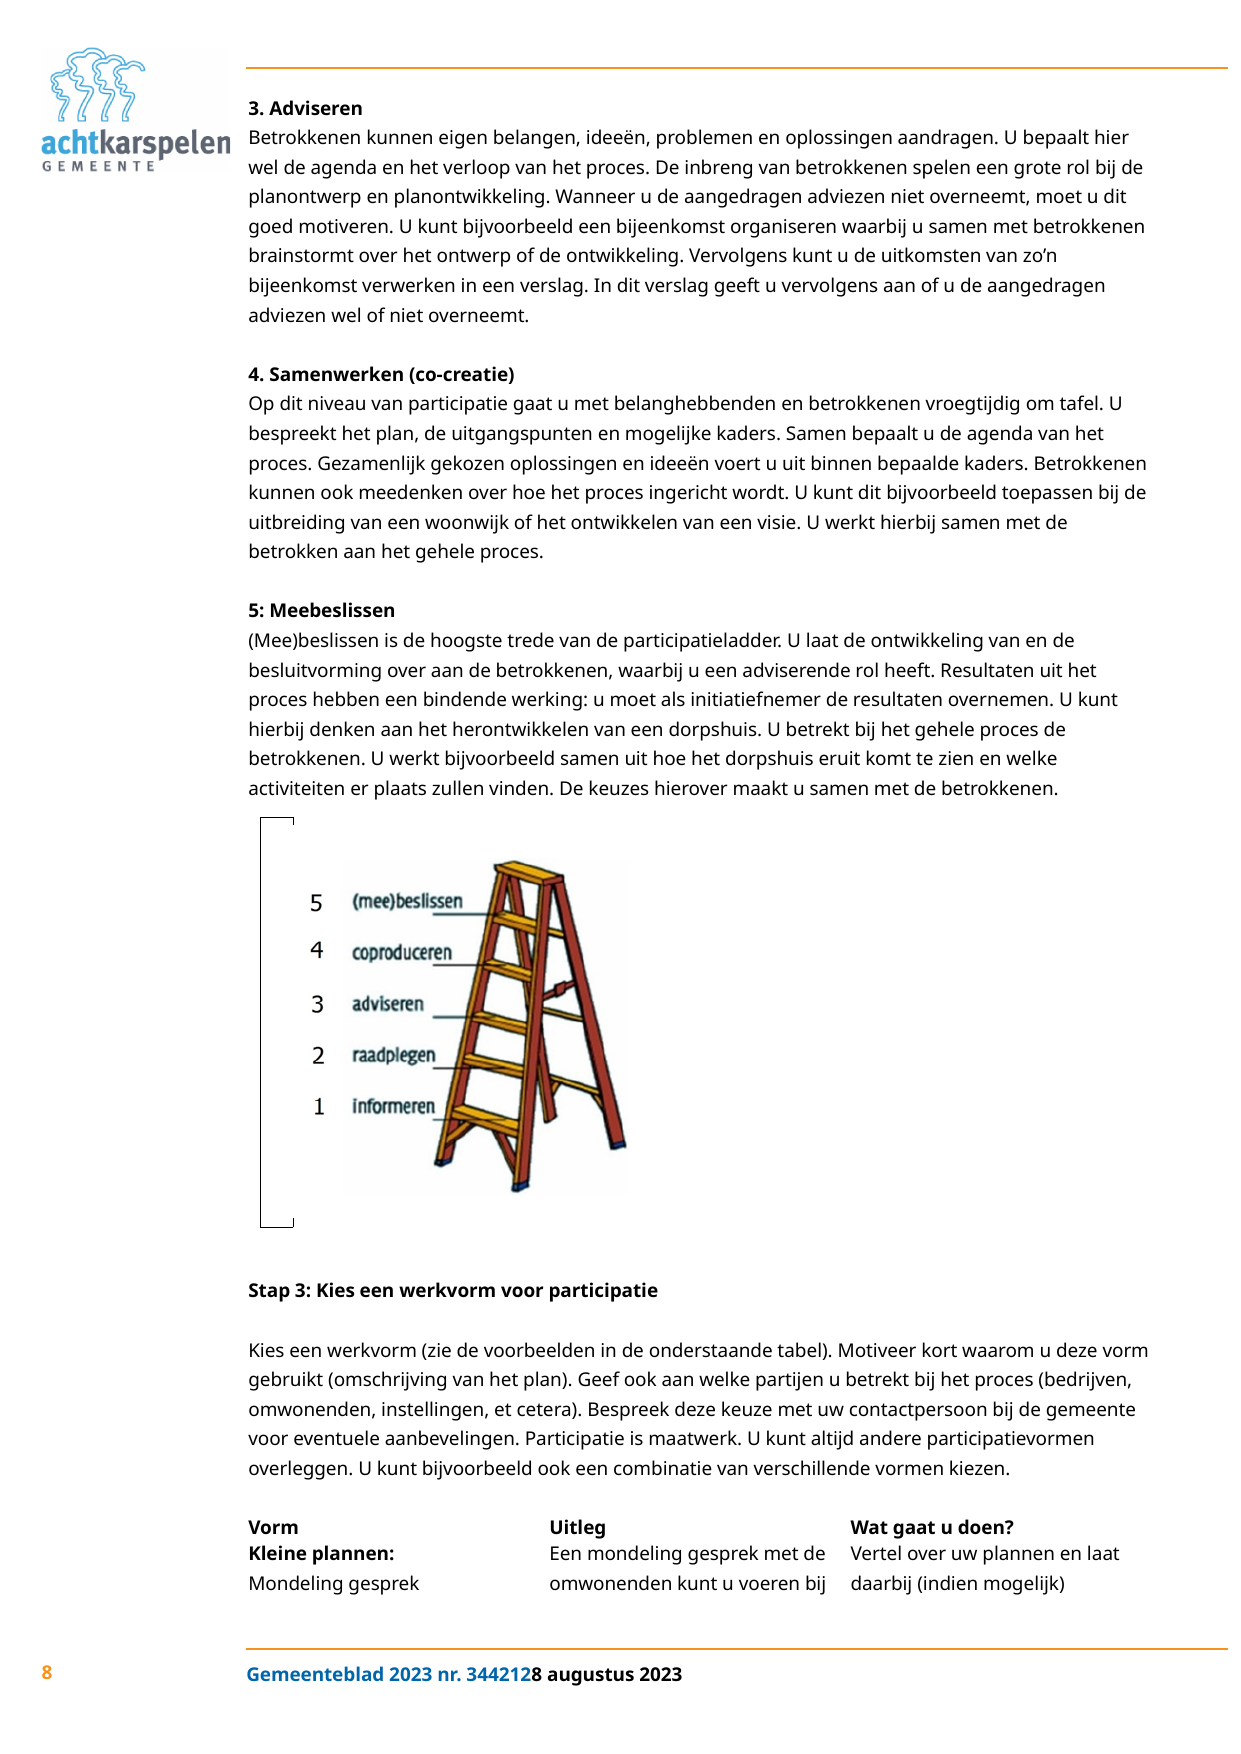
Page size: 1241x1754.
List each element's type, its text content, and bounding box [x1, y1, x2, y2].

table_cell Kleine plannen: Mondeling gesprek [248, 1540, 549, 1595]
picture [41, 47, 231, 172]
text 5: Meebeslissen [248, 598, 1152, 623]
text Kies een werkvorm (zie de voorbeelden in de onderstaande tabel). Motiveer kort waarom u deze vorm gebruikt (omschrijving van het plan). Geef ook aan welke partijen u betrekt bij het proces (bedrijven, omwonenden, instellingen, et cetera). Bespreek deze keuze met uw contactpersoon bij de gemeente voor eventuele aanbevelingen. Participatie is maatwerk. U kunt altijd andere participatievormen overleggen. U kunt bijvoorbeeld ook een combinatie van verschillende vormen kiezen. [248, 1337, 1152, 1481]
text Stap 3: Kies een werkvorm voor participatie [248, 1278, 1152, 1303]
picture [268, 825, 741, 1218]
table_cell Een mondeling gesprek met de omwonenden kunt u voeren bij [549, 1540, 850, 1595]
text 3. Adviseren [248, 95, 1152, 121]
text Op dit niveau van participatie gaat u met belanghebbenden en betrokkenen vroegtijdig om tafel. U bespreekt het plan, de uitgangspunten en mogelijke kaders. Samen bepaalt u de agenda van het proces. Gezamenlijk gekozen oplossingen en ideeën voert u uit binnen bepaalde kaders. Betrokkenen kunnen ook meedenken over hoe het proces ingericht wordt. U kunt dit bijvoorbeeld toepassen bij de uitbreiding van een woonwijk of het ontwikkelen van een visie. U werkt hierbij samen met de betrokken aan het gehele proces. [248, 391, 1152, 564]
text Betrokkenen kunnen eigen belangen, ideeën, problemen en oplossingen aandragen. U bepaalt hier wel de agenda en het verloop van het proces. De inbreng van betrokkenen spelen een grote rol bij de planontwerp en planontwikkeling. Wanneer u de aangedragen adviezen niet overneemt, moet u dit goed motiveren. U kunt bijvoorbeeld een bijeenkomst organiseren waarbij u samen met betrokkenen brainstormt over het ontwerp of de ontwikkeling. Vervolgens kunt u de uitkomsten van zo’n bijeenkomst verwerken in een verslag. In dit verslag geeft u vervolgens aan of u de aangedragen adviezen wel of niet overneemt. [248, 124, 1152, 328]
table_header Vorm [248, 1514, 549, 1540]
table_cell Vertel over uw plannen en laat daarbij (indien mogelijk) [850, 1540, 1152, 1595]
text (Mee)beslissen is de hoogste trede van de participatieladder. U laat de ontwikkeling van en de besluitvorming over aan de betrokkenen, waarbij u een adviserende rol heeft. Resultaten uit het proces hebben een bindende werking: u moet als initiatiefnemer de resultaten overnemen. U kunt hierbij denken aan het herontwikkelen van een dorpshuis. U betrekt bij het gehele proces de betrokkenen. U werkt bijvoorbeeld samen uit hoe het dorpshuis eruit komt te zien en welke activiteiten er plaats zullen vinden. De keuzes hierover maakt u samen met de betrokkenen. [248, 627, 1152, 801]
text 4. Samenwerken (co-creatie) [248, 361, 1152, 387]
table_header Uitleg [549, 1514, 850, 1540]
table_header Wat gaat u doen? [850, 1514, 1152, 1540]
